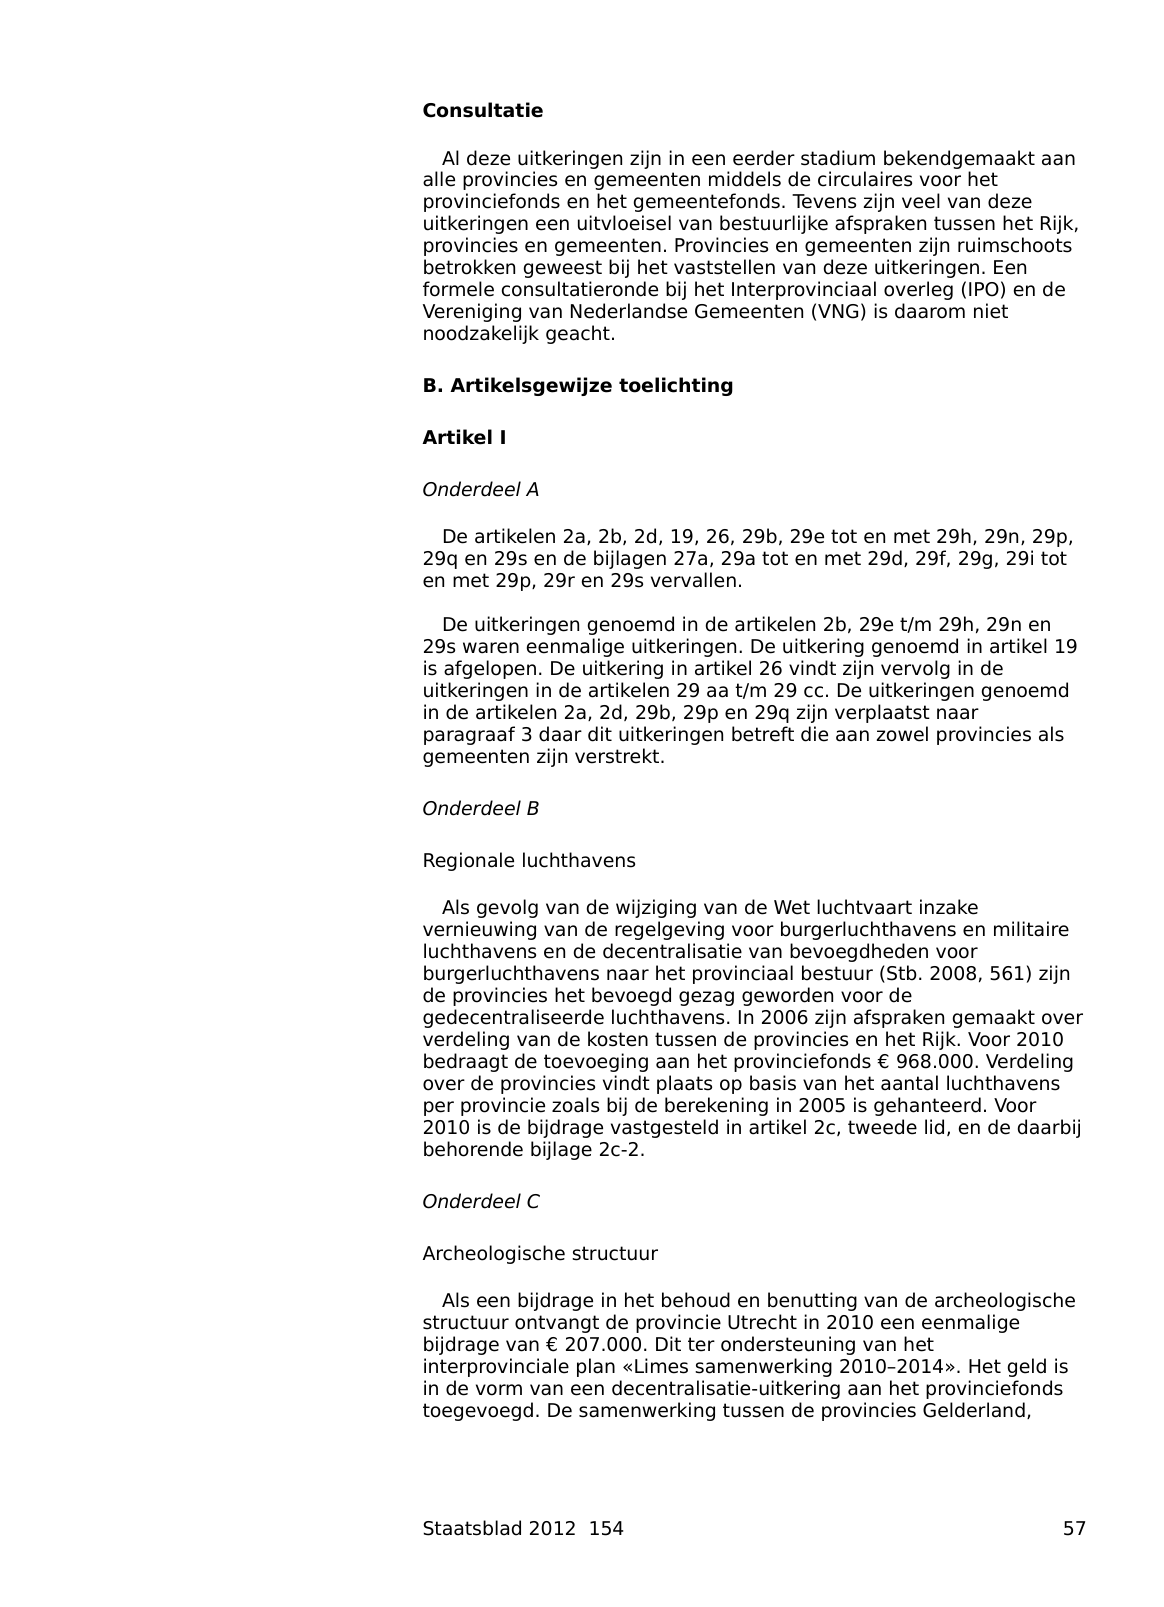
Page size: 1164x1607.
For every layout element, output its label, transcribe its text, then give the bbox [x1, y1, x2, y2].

text De uitkeringen genoemd in de artikelen 2b, 29e t/m 29h, 29n en 29s waren eenmalige uitkeringen. De uitkering genoemd in artikel 19 is afgelopen. De uitkering in artikel 26 vindt zijn vervolg in de uitkeringen in de artikelen 29 aa t/m 29 cc. De uitkeringen genoemd in de artikelen 2a, 2d, 29b, 29p en 29q zijn verplaatst naar paragraaf 3 daar dit uitkeringen betreft die aan zowel provincies als gemeenten zijn verstrekt. [422, 614, 1087, 768]
subtitle Onderdeel C [422, 1191, 1087, 1213]
subtitle Consultatie [422, 100, 1087, 122]
subtitle Regionale luchthavens [422, 850, 1087, 872]
text Als gevolg van de wijziging van de Wet luchtvaart inzake vernieuwing van de regelgeving voor burgerluchthavens en militaire luchthavens en de decentralisatie van bevoegdheden voor burgerluchthavens naar het provinciaal bestuur (Stb. 2008, 561) zijn de provincies het bevoegd gezag geworden voor de gedecentraliseerde luchthavens. In 2006 zijn afspraken gemaakt over verdeling van de kosten tussen de provincies en het Rijk. Voor 2010 bedraagt de toevoeging aan het provinciefonds € 968.000. Verdeling over de provincies vindt plaats op basis van het aantal luchthavens per provincie zoals bij de berekening in 2005 is gehanteerd. Voor 2010 is de bijdrage vastgesteld in artikel 2c, tweede lid, en de daarbij behorende bijlage 2c-2. [422, 897, 1087, 1161]
subtitle Artikel I [422, 427, 1087, 449]
subtitle Onderdeel B [422, 798, 1087, 820]
text Als een bijdrage in het behoud en benutting van de archeologische structuur ontvangt de provincie Utrecht in 2010 een eenmalige bijdrage van € 207.000. Dit ter ondersteuning van het interprovinciale plan «Limes samenwerking 2010–2014». Het geld is in de vorm van een decentralisatie-uitkering aan het provinciefonds toegevoegd. De samenwerking tussen de provincies Gelderland, [422, 1290, 1087, 1422]
text De artikelen 2a, 2b, 2d, 19, 26, 29b, 29e tot en met 29h, 29n, 29p, 29q en 29s en de bijlagen 27a, 29a tot en met 29d, 29f, 29g, 29i tot en met 29p, 29r en 29s vervallen. [422, 526, 1087, 592]
text Al deze uitkeringen zijn in een eerder stadium bekendgemaakt aan alle provincies en gemeenten middels de circulaires voor het provinciefonds en het gemeentefonds. Tevens zijn veel van deze uitkeringen een uitvloeisel van bestuurlijke afspraken tussen het Rijk, provincies en gemeenten. Provincies en gemeenten zijn ruimschoots betrokken geweest bij het vaststellen van deze uitkeringen. Een formele consultatieronde bij het Interprovinciaal overleg (IPO) en de Vereniging van Nederlandse Gemeenten (VNG) is daarom niet noodzakelijk geacht. [422, 147, 1087, 345]
subtitle B. Artikelsgewijze toelichting [422, 375, 1087, 397]
subtitle Archeologische structuur [422, 1243, 1087, 1265]
subtitle Onderdeel A [422, 479, 1087, 501]
